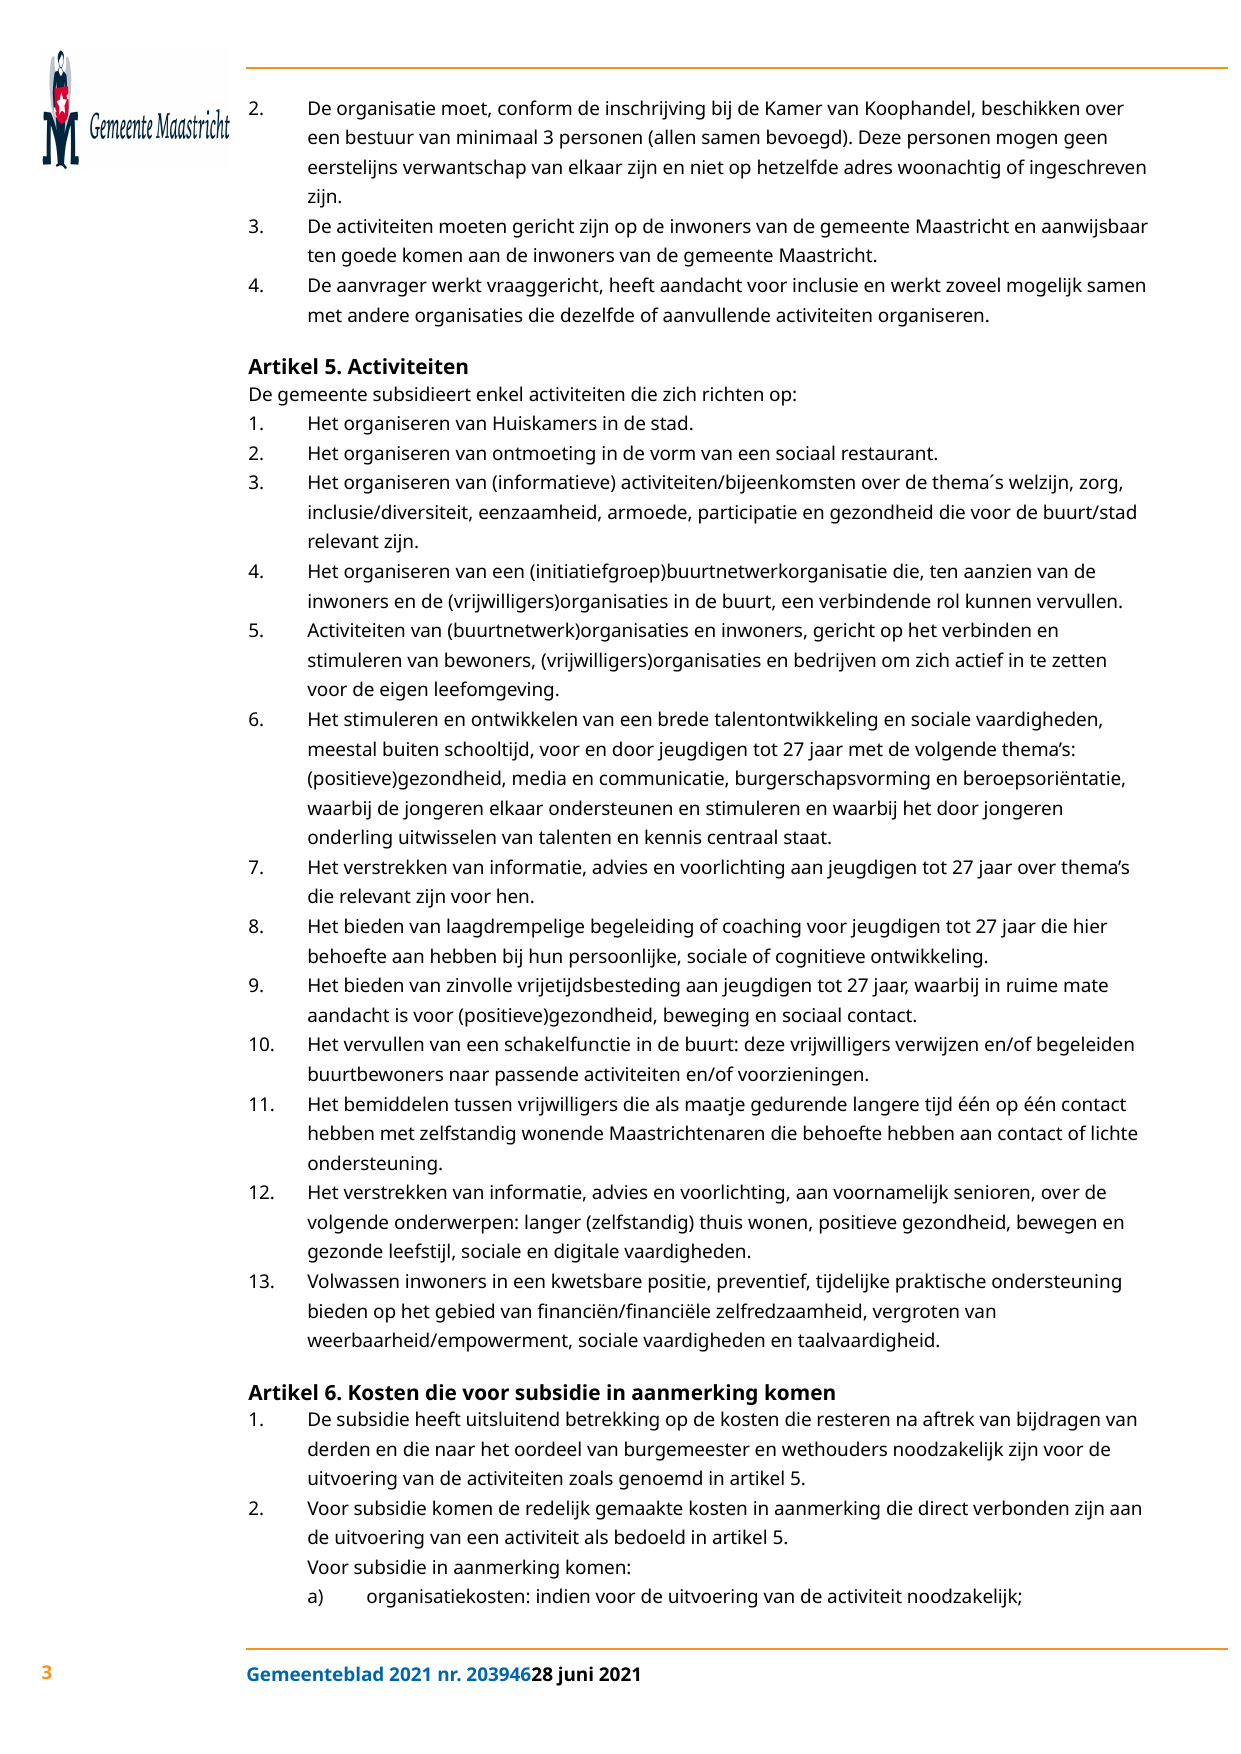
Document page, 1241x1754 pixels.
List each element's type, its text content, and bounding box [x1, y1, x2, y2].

list Het verstrekken van informatie, advies en voorlichting aan jeugdigen tot 27 jaar over thema’s die relevant zijn voor hen. [248, 854, 1152, 909]
list De subsidie heeft uitsluitend betrekking op de kosten die resteren na aftrek van bijdragen van derden en die naar het oordeel van burgemeester en wethouders noodzakelijk zijn voor de uitvoering van de activiteiten zoals genoemd in artikel 5. [248, 1406, 1152, 1491]
list Voor subsidie komen de redelijk gemaakte kosten in aanmerking die direct verbonden zijn aan de uitvoering van een activiteit als bedoeld in artikel 5. [248, 1495, 1152, 1550]
list Het organiseren van ontmoeting in de vorm van een sociaal restaurant. [248, 440, 1152, 466]
list Het stimuleren en ontwikkelen van een brede talentontwikkeling en sociale vaardigheden, meestal buiten schooltijd, voor en door jeugdigen tot 27 jaar met de volgende thema’s: (positieve)gezondheid, media en communicatie, burgerschapsvorming en beroepsoriëntatie, waarbij de jongeren elkaar ondersteunen en stimuleren en waarbij het door jongeren onderling uitwisselen van talenten en kennis centraal staat. [248, 706, 1152, 850]
picture [41, 47, 231, 172]
list Het verstrekken van informatie, advies en voorlichting, aan voornamelijk senioren, over de volgende onderwerpen: langer (zelfstandig) thuis wonen, positieve gezondheid, bewegen en gezonde leefstijl, sociale en digitale vaardigheden. [248, 1179, 1152, 1264]
text Artikel 5. Activiteiten [248, 352, 1152, 381]
list De organisatie moet, conform de inschrijving bij de Kamer van Koophandel, beschikken over een bestuur van minimaal 3 personen (allen samen bevoegd). Deze personen mogen geen eerstelijns verwantschap van elkaar zijn en niet op hetzelfde adres woonachtig of ingeschreven zijn. [248, 95, 1152, 209]
list Het bieden van zinvolle vrijetijdsbesteding aan jeugdigen tot 27 jaar, waarbij in ruime mate aandacht is voor (positieve)gezondheid, beweging en sociaal contact. [248, 972, 1152, 1028]
text De gemeente subsidieert enkel activiteiten die zich richten op: [248, 381, 1152, 406]
text Artikel 6. Kosten die voor subsidie in aanmerking komen [248, 1378, 1152, 1406]
list De activiteiten moeten gericht zijn op de inwoners van de gemeente Maastricht en aanwijsbaar ten goede komen aan de inwoners van de gemeente Maastricht. [248, 213, 1152, 268]
list Het organiseren van een (initiatiefgroep)buurtnetwerkorganisatie die, ten aanzien van de inwoners en de (vrijwilligers)organisaties in de buurt, een verbindende rol kunnen vervullen. [248, 558, 1152, 613]
list Het organiseren van Huiskamers in de stad. [248, 410, 1152, 436]
list Het vervullen van een schakelfunctie in de buurt: deze vrijwilligers verwijzen en/of begeleiden buurtbewoners naar passende activiteiten en/of voorzieningen. [248, 1032, 1152, 1087]
list Voor subsidie in aanmerking komen: [248, 1554, 1152, 1580]
list Volwassen inwoners in een kwetsbare positie, preventief, tijdelijke praktische ondersteuning bieden op het gebied van financiën/financiële zelfredzaamheid, vergroten van weerbaarheid/empowerment, sociale vaardigheden en taalvaardigheid. [248, 1268, 1152, 1353]
list Het bemiddelen tussen vrijwilligers die als maatje gedurende langere tijd één op één contact hebben met zelfstandig wonende Maastrichtenaren die behoefte hebben aan contact of lichte ondersteuning. [248, 1091, 1152, 1176]
list organisatiekosten: indien voor de uitvoering van de activiteit noodzakelijk; [307, 1584, 1152, 1609]
list De aanvrager werkt vraaggericht, heeft aandacht voor inclusie en werkt zoveel mogelijk samen met andere organisaties die dezelfde of aanvullende activiteiten organiseren. [248, 272, 1152, 328]
list Het bieden van laagdrempelige begeleiding of coaching voor jeugdigen tot 27 jaar die hier behoefte aan hebben bij hun persoonlijke, sociale of cognitieve ontwikkeling. [248, 913, 1152, 968]
list Het organiseren van (informatieve) activiteiten/bijeenkomsten over de thema´s welzijn, zorg, inclusie/diversiteit, eenzaamheid, armoede, participatie en gezondheid die voor de buurt/stad relevant zijn. [248, 469, 1152, 554]
list Activiteiten van (buurtnetwerk)organisaties en inwoners, gericht op het verbinden en stimuleren van bewoners, (vrijwilligers)organisaties en bedrijven om zich actief in te zetten voor de eigen leefomgeving. [248, 617, 1152, 702]
